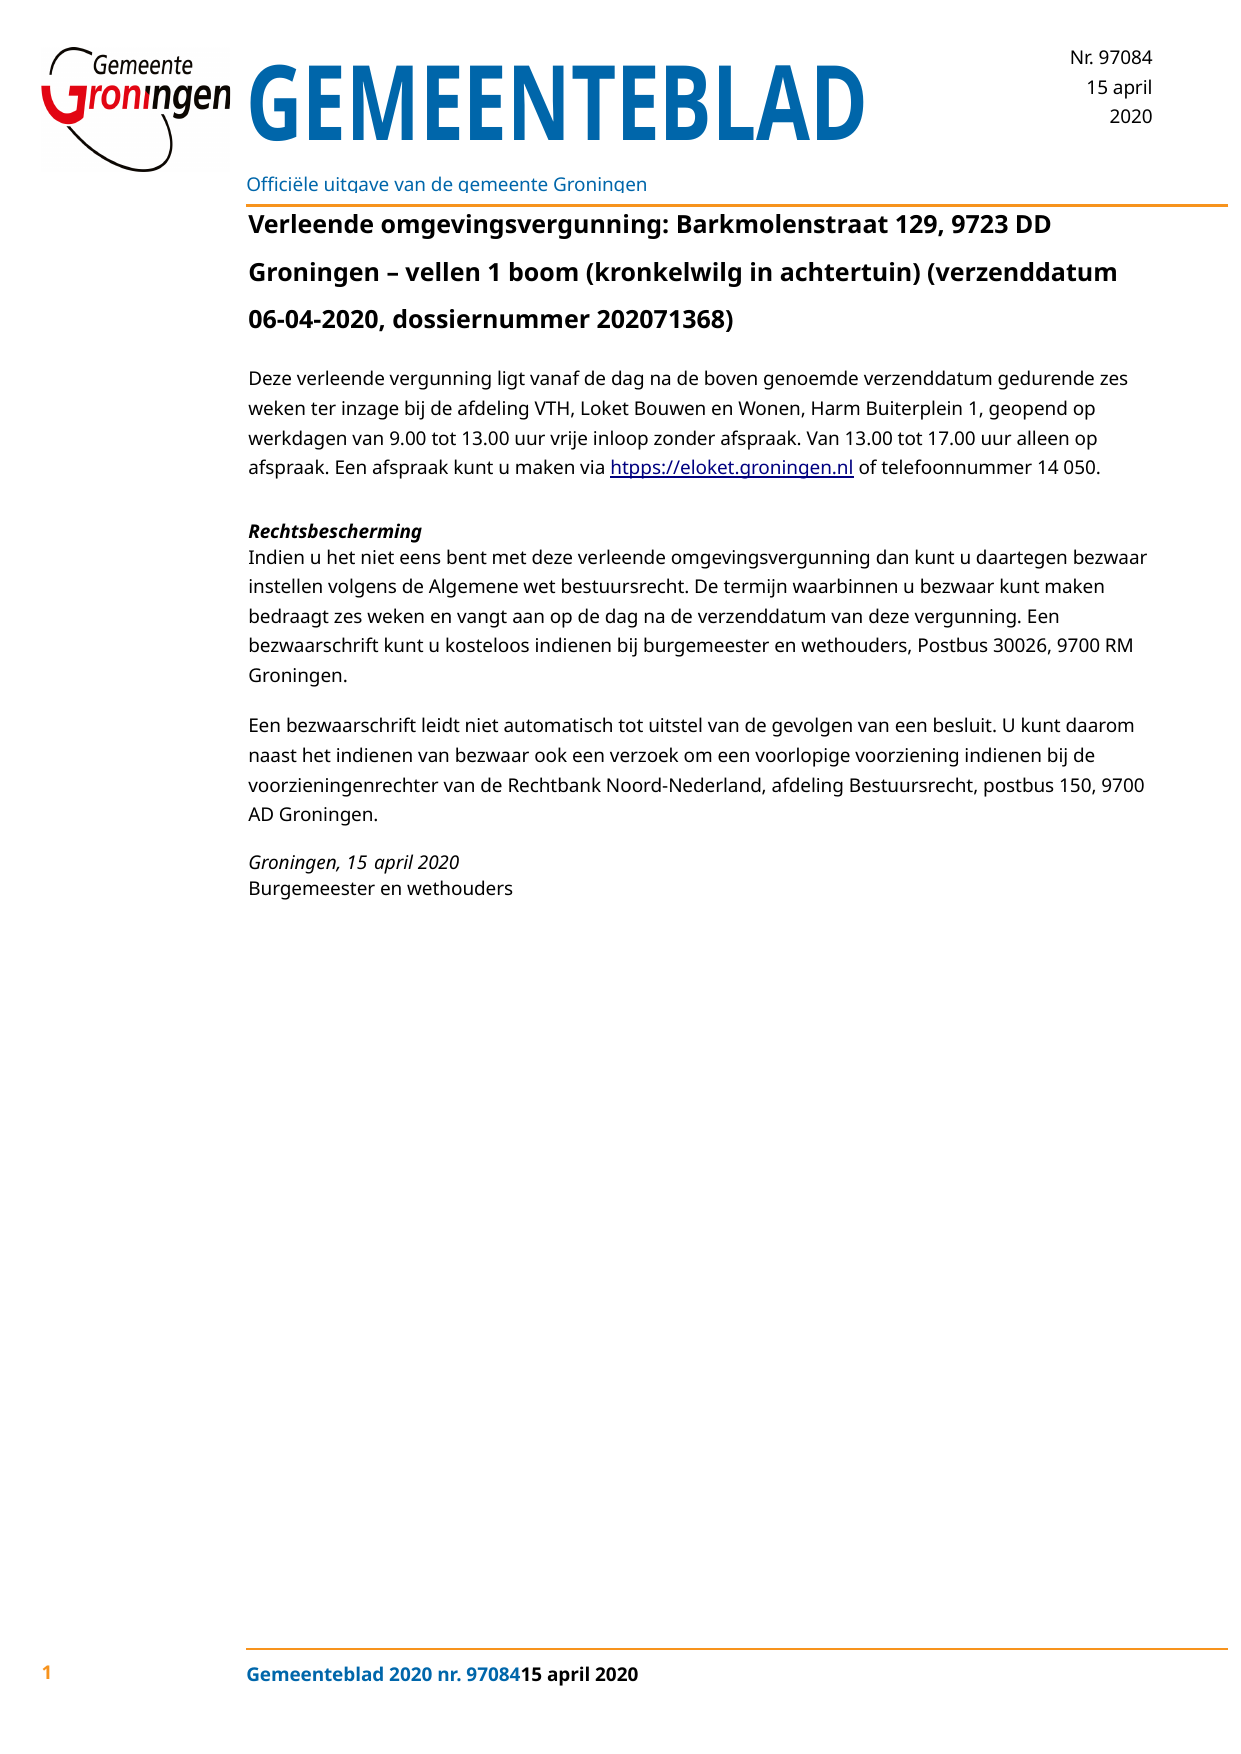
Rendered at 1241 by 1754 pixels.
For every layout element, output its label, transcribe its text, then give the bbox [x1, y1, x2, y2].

picture [41, 47, 231, 172]
text Burgemeester en wethouders [248, 875, 1152, 901]
text Een bezwaarschrift leidt niet automatisch tot uitstel van de gevolgen van een besluit. U kunt daarom naast het indienen van bezwaar ook een verzoek om een voorlopige voorziening indienen bij de voorzieningenrechter van de Rechtbank Noord-Nederland, afdeling Bestuursrecht, postbus 150, 9700 AD Groningen. [248, 713, 1152, 827]
text Groningen, 15 april 2020 [248, 849, 1152, 875]
text Verleende omgevingsvergunning: Barkmolenstraat 129, 9723 DD Groningen – vellen 1 boom (kronkelwilg in achtertuin) (verzenddatum 06-04-2020, dossiernummer 202071368) [248, 207, 1152, 336]
text Indien u het niet eens bent met deze verleende omgevingsvergunning dan kunt u daartegen bezwaar instellen volgens de Algemene wet bestuursrecht. De termijn waarbinnen u bezwaar kunt maken bedraagt zes weken en vangt aan op de dag na de verzenddatum van deze vergunning. Een bezwaarschrift kunt u kosteloos indienen bij burgemeester en wethouders, Postbus 30026, 9700 RM Groningen. [248, 544, 1152, 688]
text Deze verleende vergunning ligt vanaf de dag na de boven genoemde verzenddatum gedurende zes weken ter inzage bij de afdeling VTH, Loket Bouwen en Wonen, Harm Buiterplein 1, geopend op werkdagen van 9.00 tot 13.00 uur vrije inloop zonder afspraak. Van 13.00 tot 17.00 uur alleen op afspraak. Een afspraak kunt u maken via htpps://eloket.groningen.nl of telefoonnummer 14 050. [248, 366, 1152, 480]
text Rechtsbescherming [248, 518, 1152, 544]
